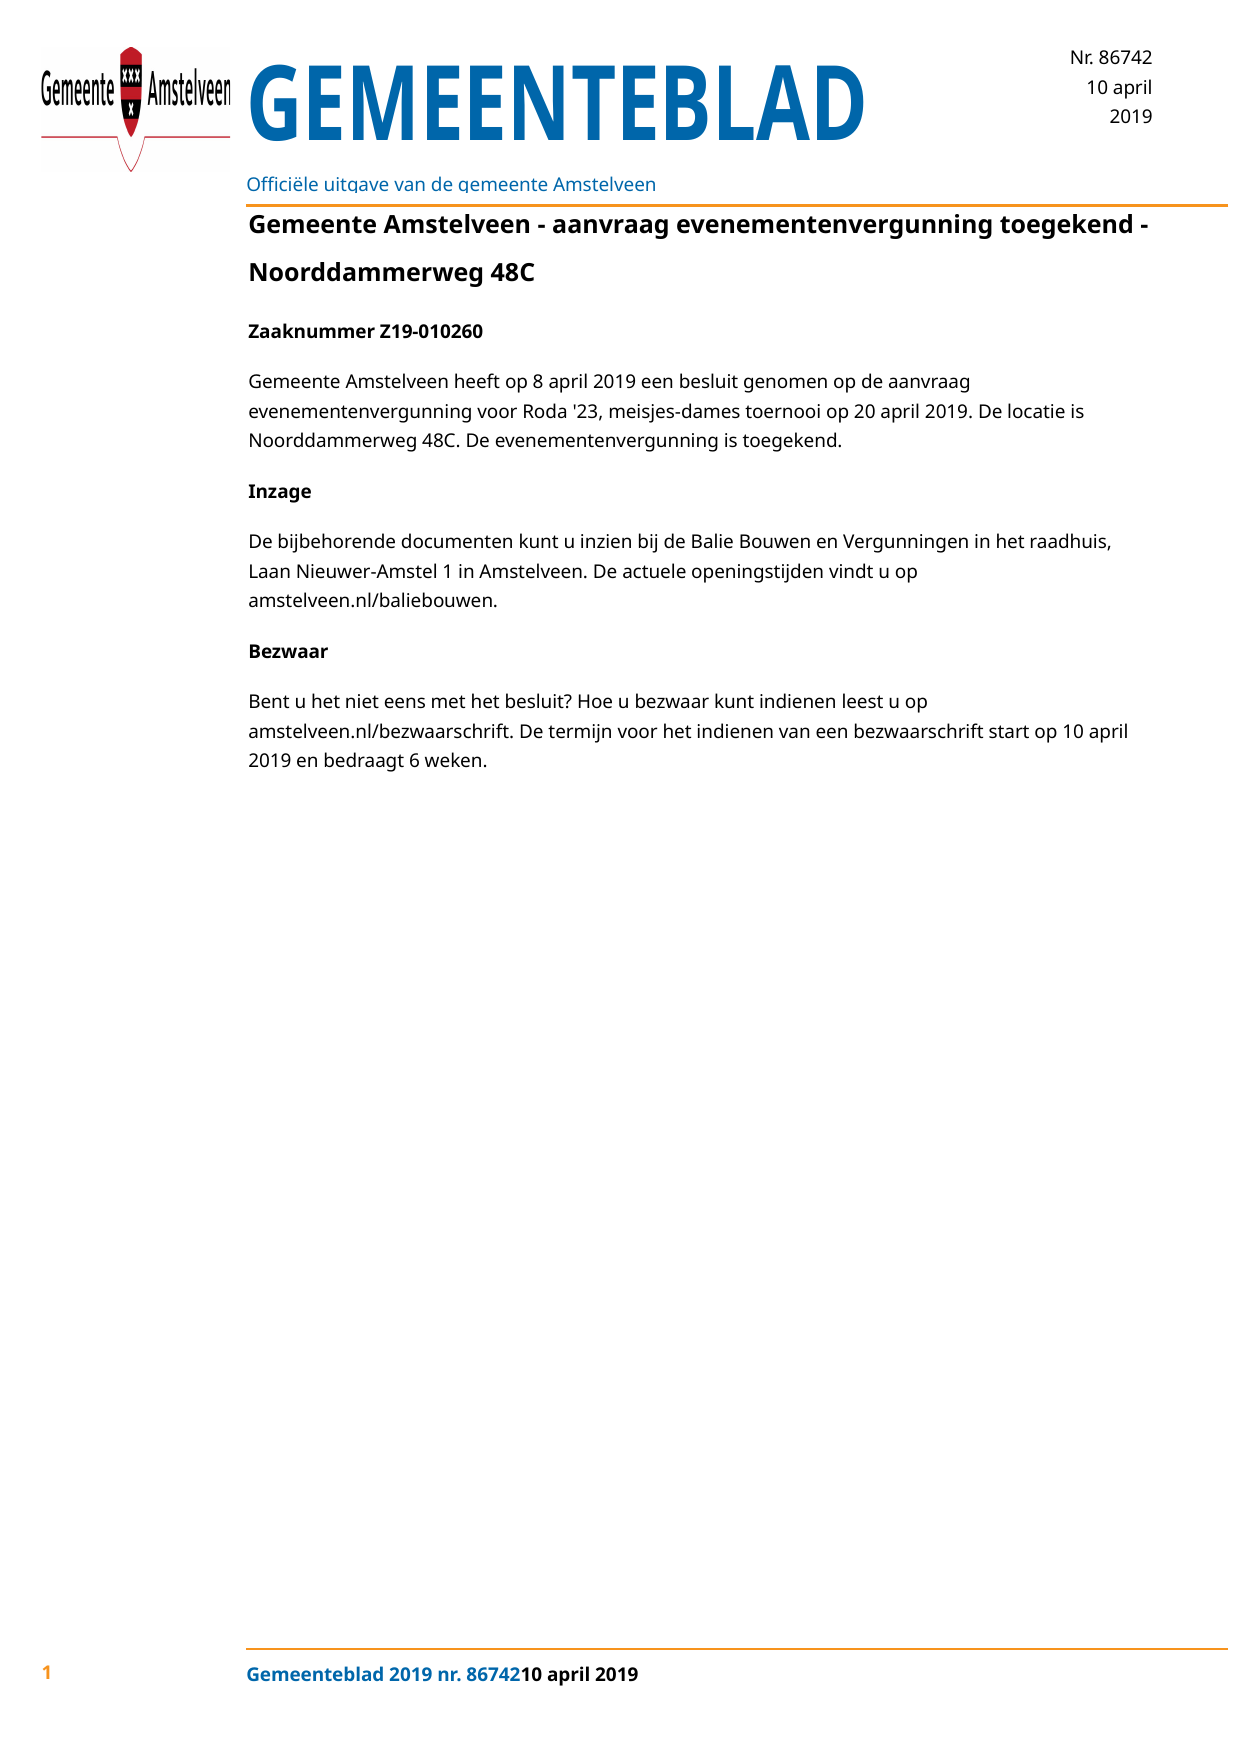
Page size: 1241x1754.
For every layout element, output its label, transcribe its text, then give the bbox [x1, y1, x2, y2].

text Bent u het niet eens met het besluit? Hoe u bezwaar kunt indienen leest u op amstelveen.nl/bezwaarschrift. De termijn voor het indienen van een bezwaarschrift start op 10 april 2019 en bedraagt 6 weken. [248, 688, 1152, 773]
picture [41, 47, 231, 172]
text Gemeente Amstelveen - aanvraag evenementenvergunning toegekend - Noorddammerweg 48C [248, 207, 1152, 288]
text Gemeente Amstelveen heeft op 8 april 2019 een besluit genomen op de aanvraag evenementenvergunning voor Roda '23, meisjes-dames toernooi op 20 april 2019. De locatie is Noorddammerweg 48C. De evenementenvergunning is toegekend. [248, 368, 1152, 453]
text De bijbehorende documenten kunt u inzien bij de Balie Bouwen en Vergunningen in het raadhuis, Laan Nieuwer-Amstel 1 in Amstelveen. De actuele openingstijden vindt u op amstelveen.nl/baliebouwen. [248, 528, 1152, 613]
text Zaaknummer Z19-010260 [248, 318, 1152, 344]
text Inzage [248, 478, 1152, 504]
text Bezwaar [248, 638, 1152, 664]
